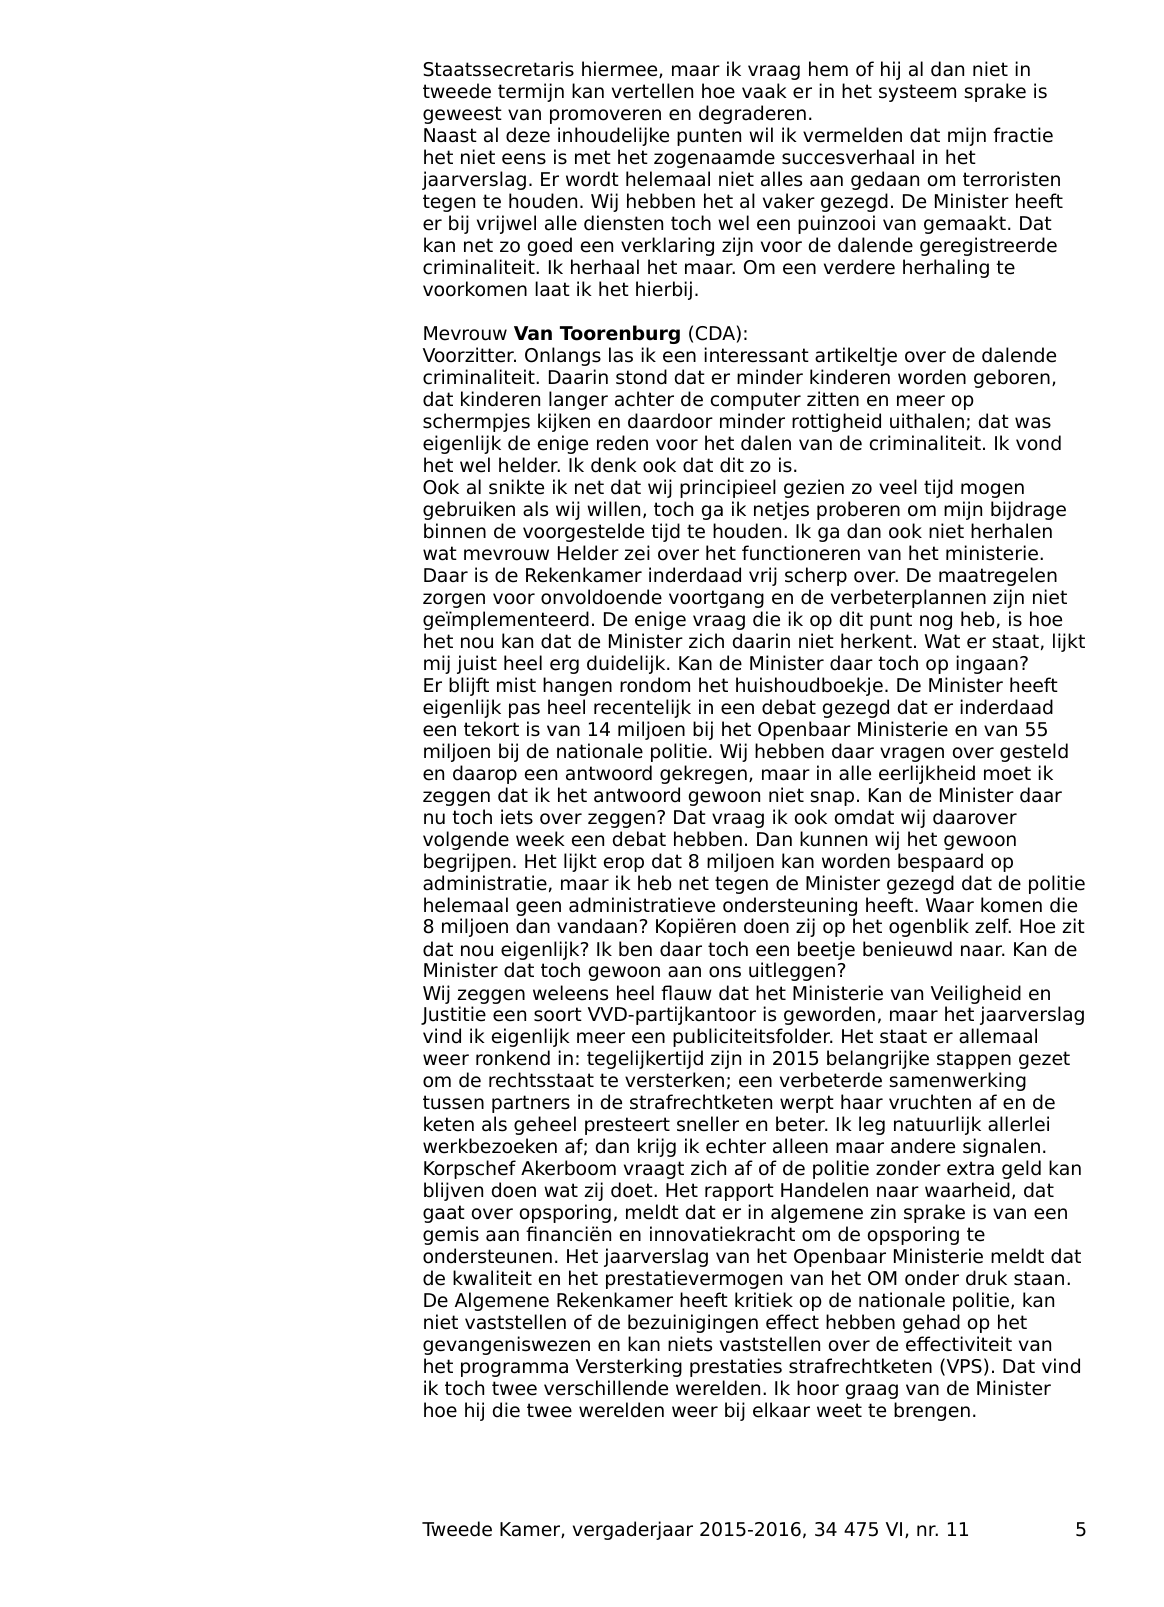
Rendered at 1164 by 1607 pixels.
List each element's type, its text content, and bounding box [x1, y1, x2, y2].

text Er blijft mist hangen rondom het huishoudboekje. De Minister heeft eigenlijk pas heel recentelijk in een debat gezegd dat er inderdaad een tekort is van 14 miljoen bij het Openbaar Ministerie en van 55 miljoen bij de nationale politie. Wij hebben daar vragen over gesteld en daarop een antwoord gekregen, maar in alle eerlijkheid moet ik zeggen dat ik het antwoord gewoon niet snap. Kan de Minister daar nu toch iets over zeggen? Dat vraag ik ook omdat wij daarover volgende week een debat hebben. Dan kunnen wij het gewoon begrijpen. Het lijkt erop dat 8 miljoen kan worden bespaard op administratie, maar ik heb net tegen de Minister gezegd dat de politie helemaal geen administratieve ondersteuning heeft. Waar komen die 8 miljoen dan vandaan? Kopiëren doen zij op het ogenblik zelf. Hoe zit dat nou eigenlijk? Ik ben daar toch een beetje benieuwd naar. Kan de Minister dat toch gewoon aan ons uitleggen? [422, 675, 1087, 982]
text Mevrouw Van Toorenburg (CDA): [422, 323, 1087, 345]
text Staatssecretaris hiermee, maar ik vraag hem of hij al dan niet in tweede termijn kan vertellen hoe vaak er in het systeem sprake is geweest van promoveren en degraderen. [422, 59, 1087, 125]
text Naast al deze inhoudelijke punten wil ik vermelden dat mijn fractie het niet eens is met het zogenaamde succesverhaal in het jaarverslag. Er wordt helemaal niet alles aan gedaan om terroristen tegen te houden. Wij hebben het al vaker gezegd. De Minister heeft er bij vrijwel alle diensten toch wel een puinzooi van gemaakt. Dat kan net zo goed een verklaring zijn voor de dalende geregistreerde criminaliteit. Ik herhaal het maar. Om een verdere herhaling te voorkomen laat ik het hierbij. [422, 125, 1087, 301]
text Ook al snikte ik net dat wij principieel gezien zo veel tijd mogen gebruiken als wij willen, toch ga ik netjes proberen om mijn bijdrage binnen de voorgestelde tijd te houden. Ik ga dan ook niet herhalen wat mevrouw Helder zei over het functioneren van het ministerie. Daar is de Rekenkamer inderdaad vrij scherp over. De maatregelen zorgen voor onvoldoende voortgang en de verbeterplannen zijn niet geïmplementeerd. De enige vraag die ik op dit punt nog heb, is hoe het nou kan dat de Minister zich daarin niet herkent. Wat er staat, lijkt mij juist heel erg duidelijk. Kan de Minister daar toch op ingaan? [422, 477, 1087, 675]
text Wij zeggen weleens heel flauw dat het Ministerie van Veiligheid en Justitie een soort VVD-partijkantoor is geworden, maar het jaarverslag vind ik eigenlijk meer een publiciteitsfolder. Het staat er allemaal weer ronkend in: tegelijkertijd zijn in 2015 belangrijke stappen gezet om de rechtsstaat te versterken; een verbeterde samenwerking tussen partners in de strafrechtketen werpt haar vruchten af en de keten als geheel presteert sneller en beter. Ik leg natuurlijk allerlei werkbezoeken af; dan krijg ik echter alleen maar andere signalen. Korpschef Akerboom vraagt zich af of de politie zonder extra geld kan blijven doen wat zij doet. Het rapport Handelen naar waarheid, dat gaat over opsporing, meldt dat er in algemene zin sprake is van een gemis aan financiën en innovatiekracht om de opsporing te ondersteunen. Het jaarverslag van het Openbaar Ministerie meldt dat de kwaliteit en het prestatievermogen van het OM onder druk staan. De Algemene Rekenkamer heeft kritiek op de nationale politie, kan niet vaststellen of de bezuinigingen effect hebben gehad op het gevangeniswezen en kan niets vaststellen over de effectiviteit van het programma Versterking prestaties strafrechtketen (VPS). Dat vind ik toch twee verschillende werelden. Ik hoor graag van de Minister hoe hij die twee werelden weer bij elkaar weet te brengen. [422, 982, 1087, 1422]
text Voorzitter. Onlangs las ik een interessant artikeltje over de dalende criminaliteit. Daarin stond dat er minder kinderen worden geboren, dat kinderen langer achter de computer zitten en meer op schermpjes kijken en daardoor minder rottigheid uithalen; dat was eigenlijk de enige reden voor het dalen van de criminaliteit. Ik vond het wel helder. Ik denk ook dat dit zo is. [422, 345, 1087, 477]
